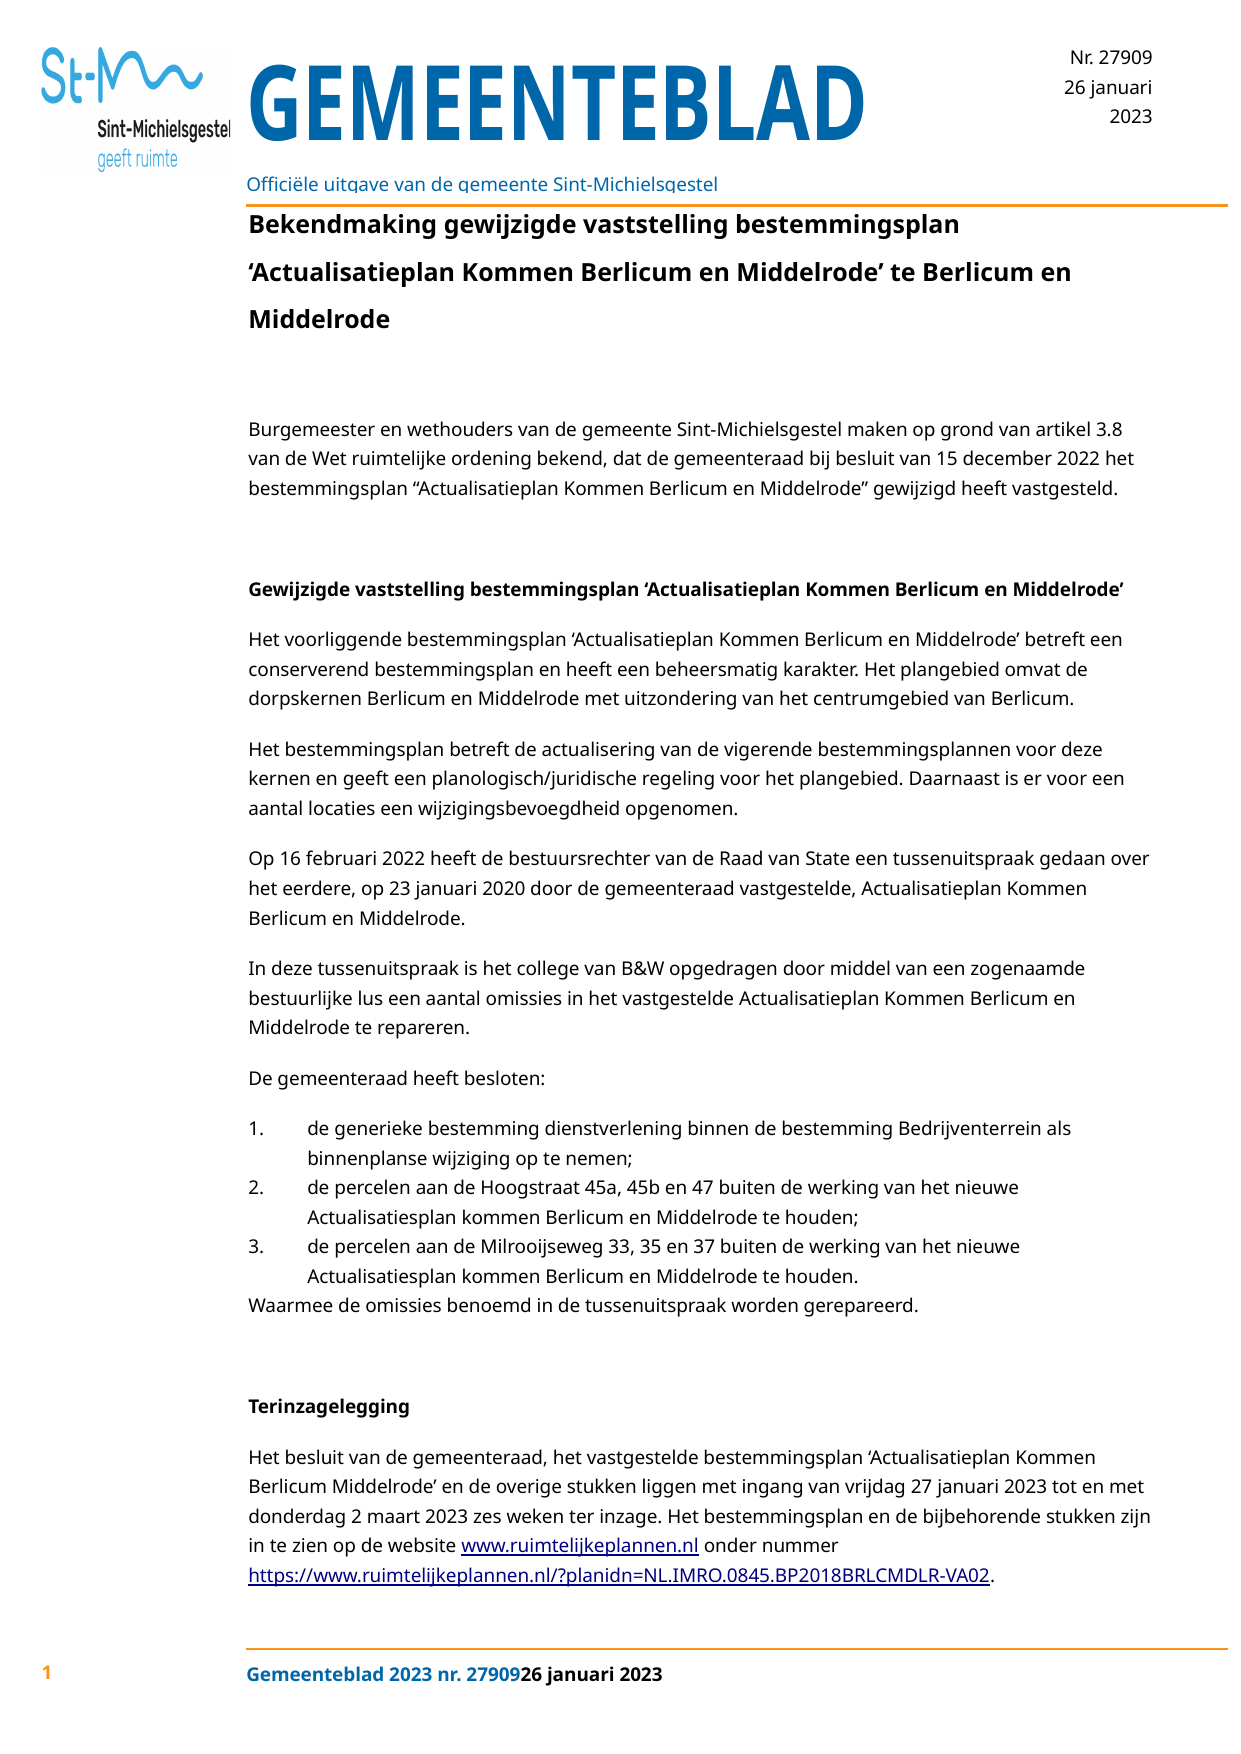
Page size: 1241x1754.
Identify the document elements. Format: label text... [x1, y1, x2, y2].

text Het voorliggende bestemmingsplan ‘Actualisatieplan Kommen Berlicum en Middelrode’ betreft een conserverend bestemmingsplan en heeft een beheersmatig karakter. Het plangebied omvat de dorpskernen Berlicum en Middelrode met uitzondering van het centrumgebied van Berlicum. [248, 626, 1152, 711]
text Burgemeester en wethouders van de gemeente Sint-Michielsgestel maken op grond van artikel 3.8 van de Wet ruimtelijke ordening bekend, dat de gemeenteraad bij besluit van 15 december 2022 het bestemmingsplan “Actualisatieplan Kommen Berlicum en Middelrode” gewijzigd heeft vastgesteld. [248, 416, 1152, 501]
list de percelen aan de Milrooijseweg 33, 35 en 37 buiten de werking van het nieuwe Actualisatiesplan kommen Berlicum en Middelrode te houden. [248, 1233, 1152, 1289]
text De gemeenteraad heeft besloten: [248, 1065, 1152, 1090]
list de percelen aan de Hoogstraat 45a, 45b en 47 buiten de werking van het nieuwe Actualisatiesplan kommen Berlicum en Middelrode te houden; [248, 1174, 1152, 1229]
text Het besluit van de gemeenteraad, het vastgestelde bestemmingsplan ‘Actualisatieplan Kommen Berlicum Middelrode’ en de overige stukken liggen met ingang van vrijdag 27 januari 2023 tot en met donderdag 2 maart 2023 zes weken ter inzage. Het bestemmingsplan en de bijbehorende stukken zijn in te zien op de website www.ruimtelijkeplannen.nl onder nummer https://www.ruimtelijkeplannen.nl/?planidn=NL.IMRO.0845.BP2018BRLCMDLR-VA02. [248, 1444, 1152, 1588]
list de generieke bestemming dienstverlening binnen de bestemming Bedrijventerrein als binnenplanse wijziging op te nemen; [248, 1115, 1152, 1170]
picture [41, 47, 231, 172]
text Bekendmaking gewijzigde vaststelling bestemmingsplan ‘Actualisatieplan Kommen Berlicum en Middelrode’ te Berlicum en Middelrode [248, 207, 1152, 336]
text Gewijzigde vaststelling bestemmingsplan ‘Actualisatieplan Kommen Berlicum en Middelrode’ [248, 576, 1152, 602]
text Waarmee de omissies benoemd in de tussenuitspraak worden gerepareerd. [248, 1293, 1152, 1318]
text In deze tussenuitspraak is het college van B&W opgedragen door middel van een zogenaamde bestuurlijke lus een aantal omissies in het vastgestelde Actualisatieplan Kommen Berlicum en Middelrode te repareren. [248, 955, 1152, 1040]
text Terinzagelegging [248, 1393, 1152, 1419]
text Het bestemmingsplan betreft de actualisering van de vigerende bestemmingsplannen voor deze kernen en geeft een planologisch/juridische regeling voor het plangebied. Daarnaast is er voor een aantal locaties een wijzigingsbevoegdheid opgenomen. [248, 736, 1152, 821]
text Op 16 februari 2022 heeft de bestuursrechter van de Raad van State een tussenuitspraak gedaan over het eerdere, op 23 januari 2020 door de gemeenteraad vastgestelde, Actualisatieplan Kommen Berlicum en Middelrode. [248, 846, 1152, 930]
